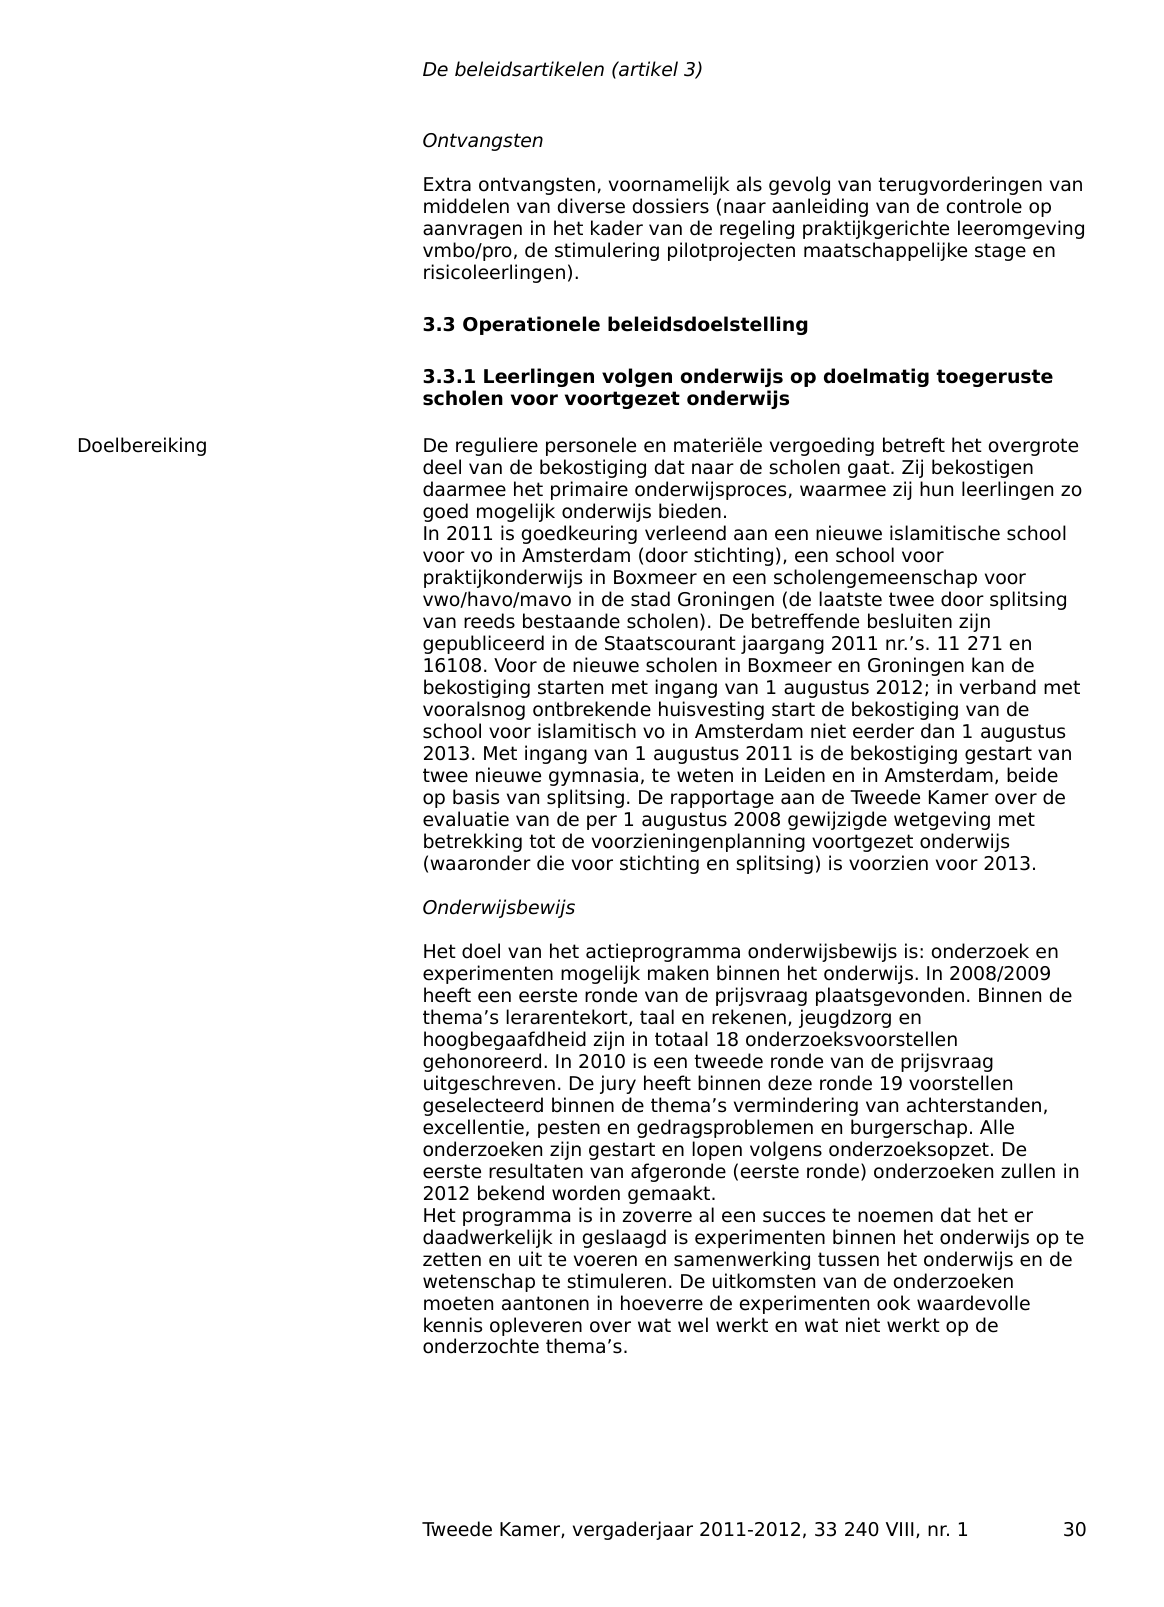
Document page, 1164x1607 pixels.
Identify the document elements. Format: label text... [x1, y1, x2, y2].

text Doelbereiking [77, 435, 399, 457]
subtitle 3.3.1 Leerlingen volgen onderwijs op doelmatig toegeruste scholen voor voortgezet onderwijs [422, 366, 1087, 410]
text Het programma is in zoverre al een succes te noemen dat het er daadwerkelijk in geslaagd is experimenten binnen het onderwijs op te zetten en uit te voeren en samenwerking tussen het onderwijs en de wetenschap te stimuleren. De uitkomsten van de onderzoeken moeten aantonen in hoeverre de experimenten ook waardevolle kennis opleveren over wat wel werkt en wat niet werkt op de onderzochte thema’s. [422, 1204, 1087, 1358]
text De reguliere personele en materiële vergoeding betreft het overgrote deel van de bekostiging dat naar de scholen gaat. Zij bekostigen daarmee het primaire onderwijsproces, waarmee zij hun leerlingen zo goed mogelijk onderwijs bieden. [422, 435, 1087, 523]
subtitle Onderwijsbewijs [422, 897, 1087, 919]
text Het doel van het actieprogramma onderwijsbewijs is: onderzoek en experimenten mogelijk maken binnen het onderwijs. In 2008/2009 heeft een eerste ronde van de prijsvraag plaatsgevonden. Binnen de thema’s lerarentekort, taal en rekenen, jeugdzorg en hoogbegaafdheid zijn in totaal 18 onderzoeksvoorstellen gehonoreerd. In 2010 is een tweede ronde van de prijsvraag uitgeschreven. De jury heeft binnen deze ronde 19 voorstellen geselecteerd binnen de thema’s vermindering van achterstanden, excellentie, pesten en gedragsproblemen en burgerschap. Alle onderzoeken zijn gestart en lopen volgens onderzoeksopzet. De eerste resultaten van afgeronde (eerste ronde) onderzoeken zullen in 2012 bekend worden gemaakt. [422, 941, 1087, 1204]
subtitle 3.3 Operationele beleidsdoelstelling [422, 314, 1087, 336]
text In 2011 is goedkeuring verleend aan een nieuwe islamitische school voor vo in Amsterdam (door stichting), een school voor praktijkonderwijs in Boxmeer en een scholengemeenschap voor vwo/havo/mavo in de stad Groningen (de laatste twee door splitsing van reeds bestaande scholen). De betreffende besluiten zijn gepubliceerd in de Staatscourant jaargang 2011 nr.’s. 11 271 en 16108. Voor de nieuwe scholen in Boxmeer en Groningen kan de bekostiging starten met ingang van 1 augustus 2012; in verband met vooralsnog ontbrekende huisvesting start de bekostiging van de school voor islamitisch vo in Amsterdam niet eerder dan 1 augustus 2013. Met ingang van 1 augustus 2011 is de bekostiging gestart van twee nieuwe gymnasia, te weten in Leiden en in Amsterdam, beide op basis van splitsing. De rapportage aan de Tweede Kamer over de evaluatie van de per 1 augustus 2008 gewijzigde wetgeving met betrekking tot de voorzieningenplanning voortgezet onderwijs (waaronder die voor stichting en splitsing) is voorzien voor 2013. [422, 523, 1087, 874]
text Extra ontvangsten, voornamelijk als gevolg van terugvorderingen van middelen van diverse dossiers (naar aanleiding van de controle op aanvragen in het kader van de regeling praktijkgerichte leeromgeving vmbo/pro, de stimulering pilotprojecten maatschappelijke stage en risicoleerlingen). [422, 174, 1087, 284]
subtitle Ontvangsten [422, 130, 1087, 152]
